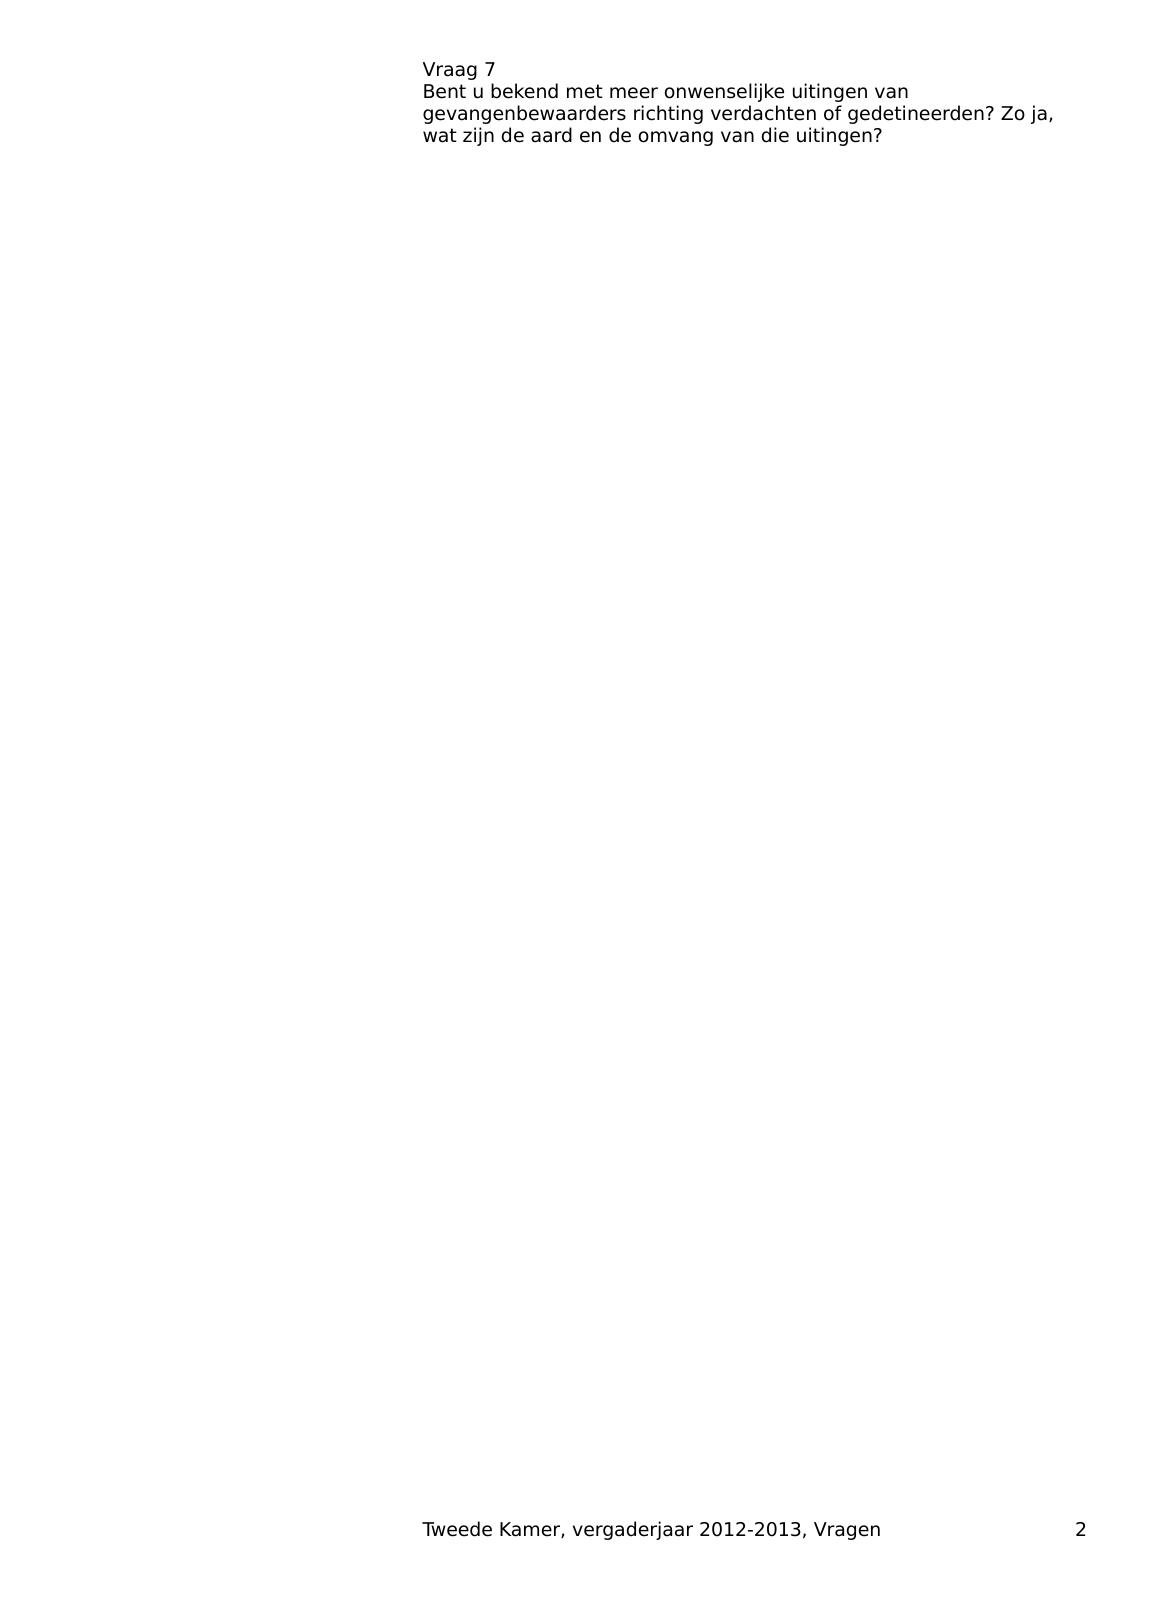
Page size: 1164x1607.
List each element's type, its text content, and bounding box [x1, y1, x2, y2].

text Vraag 7 [422, 59, 1087, 81]
text Bent u bekend met meer onwenselijke uitingen van gevangenbewaarders richting verdachten of gedetineerden? Zo ja, wat zijn de aard en de omvang van die uitingen? [422, 81, 1087, 147]
